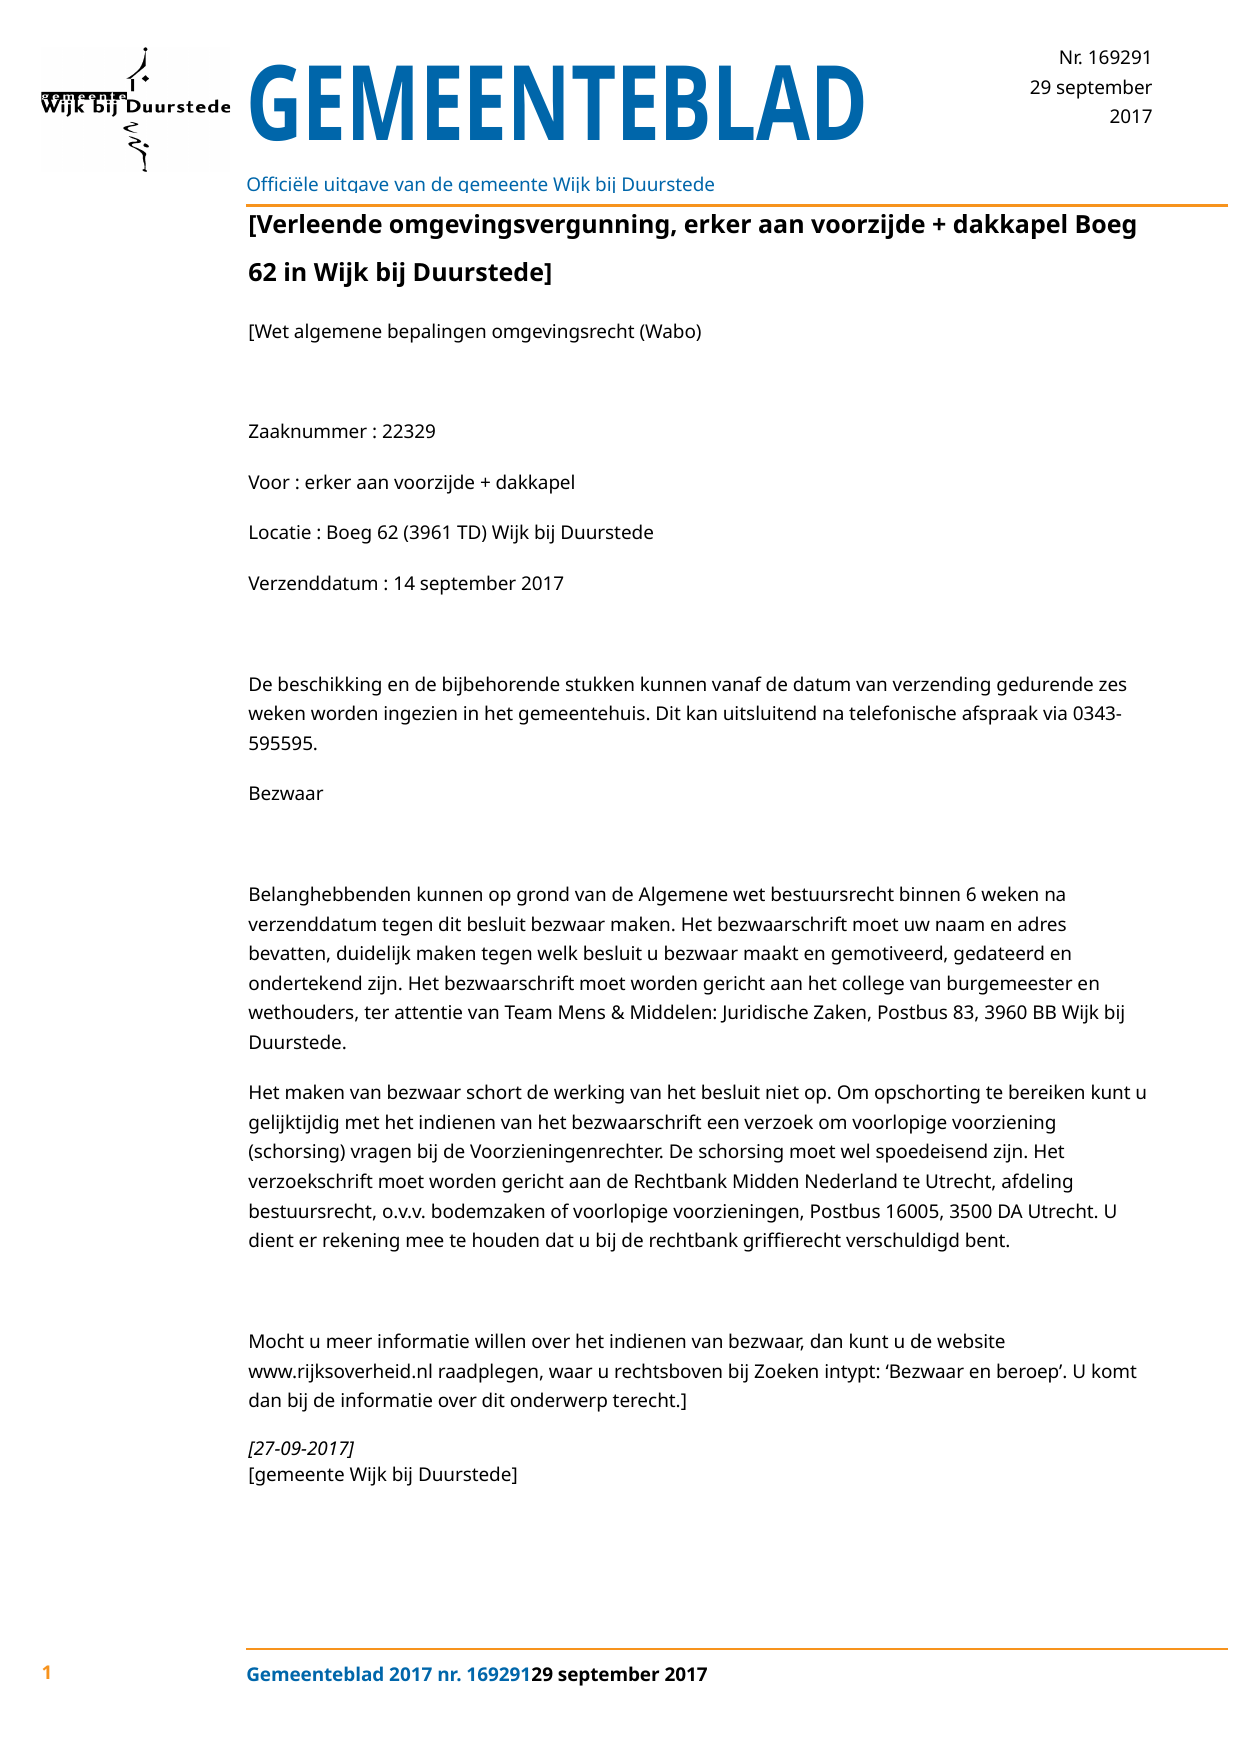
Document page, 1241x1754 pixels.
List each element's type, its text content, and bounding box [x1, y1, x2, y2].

picture [41, 47, 231, 172]
text De beschikking en de bijbehorende stukken kunnen vanaf de datum van verzending gedurende zes weken worden ingezien in het gemeentehuis. Dit kan uitsluitend na telefonische afspraak via 0343-595595. [248, 671, 1152, 756]
text Mocht u meer informatie willen over het indienen van bezwaar, dan kunt u de website www.rijksoverheid.nl raadplegen, waar u rechtsboven bij Zoeken intypt: ‘Bezwaar en beroep’. U komt dan bij de informatie over dit onderwerp terecht.] [248, 1328, 1152, 1413]
text Voor : erker aan voorzijde + dakkapel [248, 469, 1152, 495]
text Zaaknummer : 22329 [248, 419, 1152, 444]
text [27-09-2017] [248, 1435, 1152, 1461]
text [Wet algemene bepalingen omgevingsrecht (Wabo) [248, 318, 1152, 344]
text Het maken van bezwaar schort de werking van het besluit niet op. Om opschorting te bereiken kunt u gelijktijdig met het indienen van het bezwaarschrift een verzoek om voorlopige voorziening (schorsing) vragen bij de Voorzieningenrechter. De schorsing moet wel spoedeisend zijn. Het verzoekschrift moet worden gericht aan de Rechtbank Midden Nederland te Utrecht, afdeling bestuursrecht, o.v.v. bodemzaken of voorlopige voorzieningen, Postbus 16005, 3500 DA Utrecht. U dient er rekening mee te houden dat u bij de rechtbank griffierecht verschuldigd bent. [248, 1079, 1152, 1253]
text [gemeente Wijk bij Duurstede] [248, 1461, 1152, 1487]
text [Verleende omgevingsvergunning, erker aan voorzijde + dakkapel Boeg 62 in Wijk bij Duurstede] [248, 207, 1152, 288]
text Bezwaar [248, 780, 1152, 806]
text Locatie : Boeg 62 (3961 TD) Wijk bij Duurstede [248, 519, 1152, 545]
text Belanghebbenden kunnen op grond van de Algemene wet bestuursrecht binnen 6 weken na verzenddatum tegen dit besluit bezwaar maken. Het bezwaarschrift moet uw naam en adres bevatten, duidelijk maken tegen welk besluit u bezwaar maakt en gemotiveerd, gedateerd en ondertekend zijn. Het bezwaarschrift moet worden gericht aan het college van burgemeester en wethouders, ter attentie van Team Mens & Middelen: Juridische Zaken, Postbus 83, 3960 BB Wijk bij Duurstede. [248, 881, 1152, 1055]
text Verzenddatum : 14 september 2017 [248, 570, 1152, 596]
